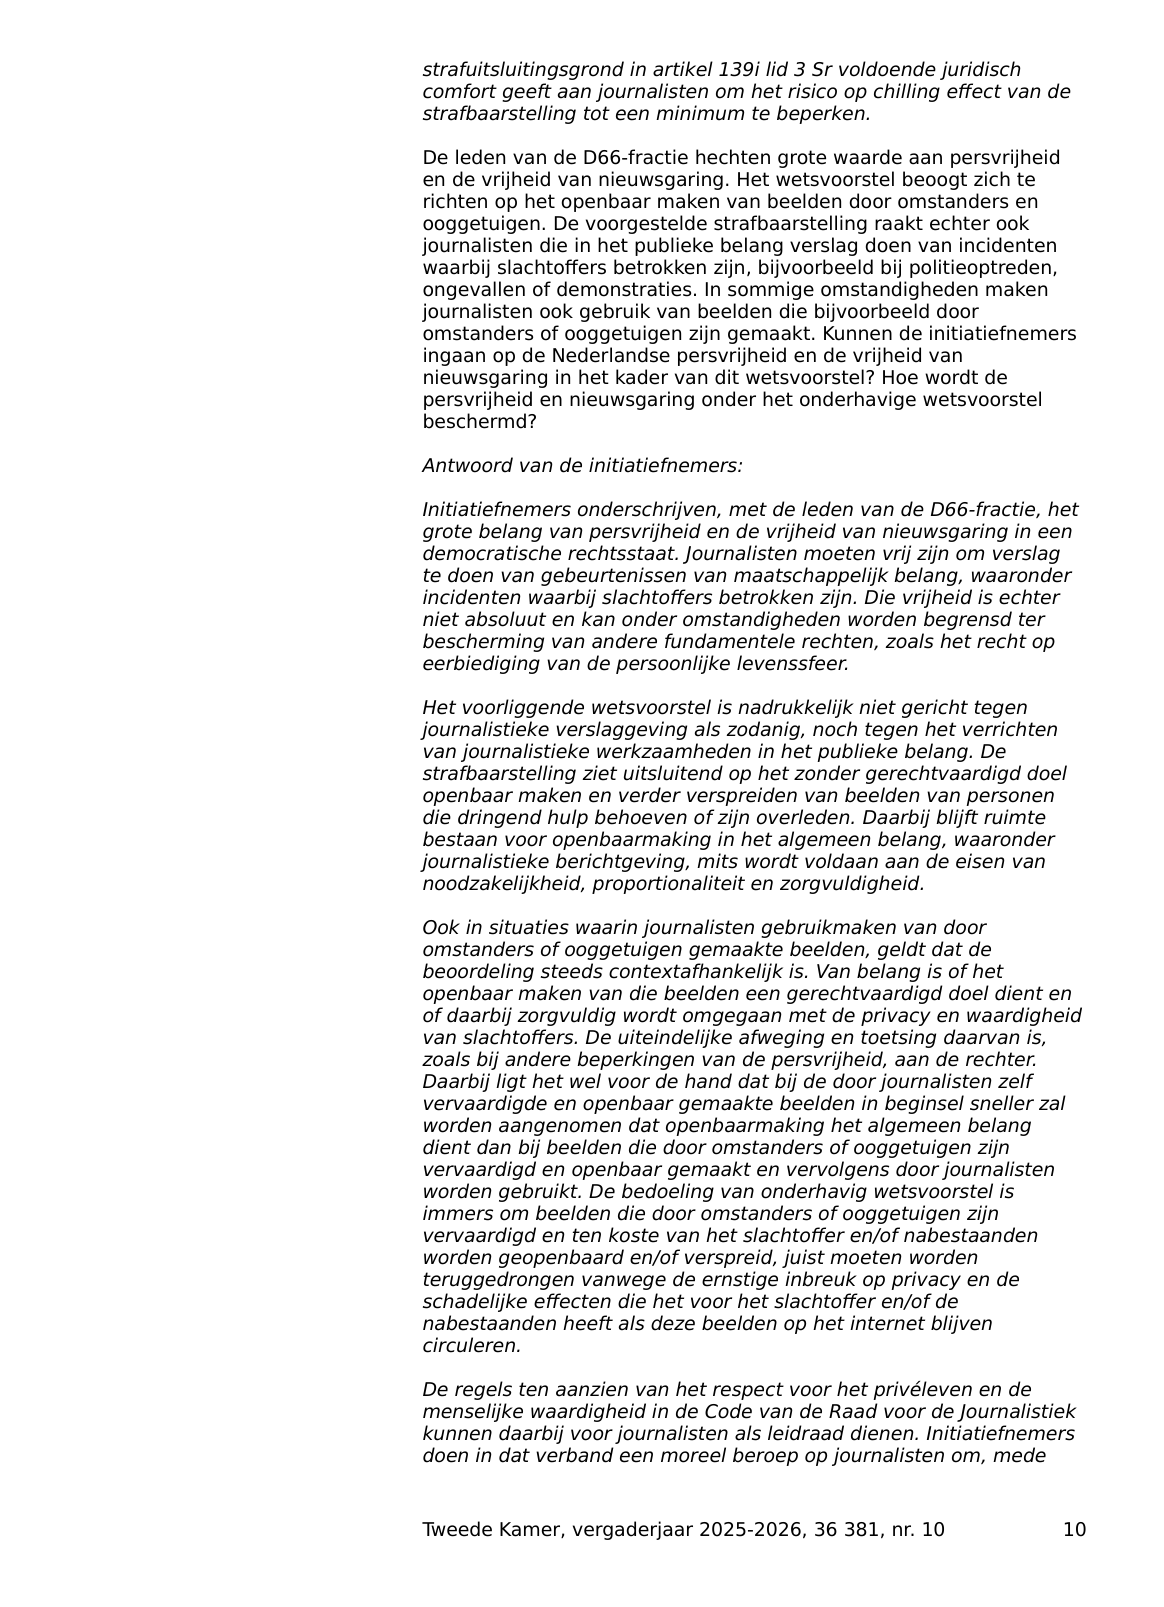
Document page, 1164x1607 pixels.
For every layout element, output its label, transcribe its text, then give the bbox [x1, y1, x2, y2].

subtitle Antwoord van de initiatiefnemers: [422, 455, 1087, 477]
text Ook in situaties waarin journalisten gebruikmaken van door omstanders of ooggetuigen gemaakte beelden, geldt dat de beoordeling steeds contextafhankelijk is. Van belang is of het openbaar maken van die beelden een gerechtvaardigd doel dient en of daarbij zorgvuldig wordt omgegaan met de privacy en waardigheid van slachtoffers. De uiteindelijke afweging en toetsing daarvan is, zoals bij andere beperkingen van de persvrijheid, aan de rechter. Daarbij ligt het wel voor de hand dat bij de door journalisten zelf vervaardigde en openbaar gemaakte beelden in beginsel sneller zal worden aangenomen dat openbaarmaking het algemeen belang dient dan bij beelden die door omstanders of ooggetuigen zijn vervaardigd en openbaar gemaakt en vervolgens door journalisten worden gebruikt. De bedoeling van onderhavig wetsvoorstel is immers om beelden die door omstanders of ooggetuigen zijn vervaardigd en ten koste van het slachtoffer en/of nabestaanden worden geopenbaard en/of verspreid, juist moeten worden teruggedrongen vanwege de ernstige inbreuk op privacy en de schadelijke effecten die het voor het slachtoffer en/of de nabestaanden heeft als deze beelden op het internet blijven circuleren. [422, 917, 1087, 1357]
text strafuitsluitingsgrond in artikel 139i lid 3 Sr voldoende juridisch comfort geeft aan journalisten om het risico op chilling effect van de strafbaarstelling tot een minimum te beperken. [422, 59, 1087, 125]
text Het voorliggende wetsvoorstel is nadrukkelijk niet gericht tegen journalistieke verslaggeving als zodanig, noch tegen het verrichten van journalistieke werkzaamheden in het publieke belang. De strafbaarstelling ziet uitsluitend op het zonder gerechtvaardigd doel openbaar maken en verder verspreiden van beelden van personen die dringend hulp behoeven of zijn overleden. Daarbij blijft ruimte bestaan voor openbaarmaking in het algemeen belang, waaronder journalistieke berichtgeving, mits wordt voldaan aan de eisen van noodzakelijkheid, proportionaliteit en zorgvuldigheid. [422, 697, 1087, 895]
text Initiatiefnemers onderschrijven, met de leden van de D66-fractie, het grote belang van persvrijheid en de vrijheid van nieuwsgaring in een democratische rechtsstaat. Journalisten moeten vrij zijn om verslag te doen van gebeurtenissen van maatschappelijk belang, waaronder incidenten waarbij slachtoffers betrokken zijn. Die vrijheid is echter niet absoluut en kan onder omstandigheden worden begrensd ter bescherming van andere fundamentele rechten, zoals het recht op eerbiediging van de persoonlijke levenssfeer. [422, 499, 1087, 675]
text De leden van de D66-fractie hechten grote waarde aan persvrijheid en de vrijheid van nieuwsgaring. Het wetsvoorstel beoogt zich te richten op het openbaar maken van beelden door omstanders en ooggetuigen. De voorgestelde strafbaarstelling raakt echter ook journalisten die in het publieke belang verslag doen van incidenten waarbij slachtoffers betrokken zijn, bijvoorbeeld bij politieoptreden, ongevallen of demonstraties. In sommige omstandigheden maken journalisten ook gebruik van beelden die bijvoorbeeld door omstanders of ooggetuigen zijn gemaakt. Kunnen de initiatiefnemers ingaan op de Nederlandse persvrijheid en de vrijheid van nieuwsgaring in het kader van dit wetsvoorstel? Hoe wordt de persvrijheid en nieuwsgaring onder het onderhavige wetsvoorstel beschermd? [422, 147, 1087, 433]
text De regels ten aanzien van het respect voor het privéleven en de menselijke waardigheid in de Code van de Raad voor de Journalistiek kunnen daarbij voor journalisten als leidraad dienen. Initiatiefnemers doen in dat verband een moreel beroep op journalisten om, mede [422, 1379, 1087, 1467]
